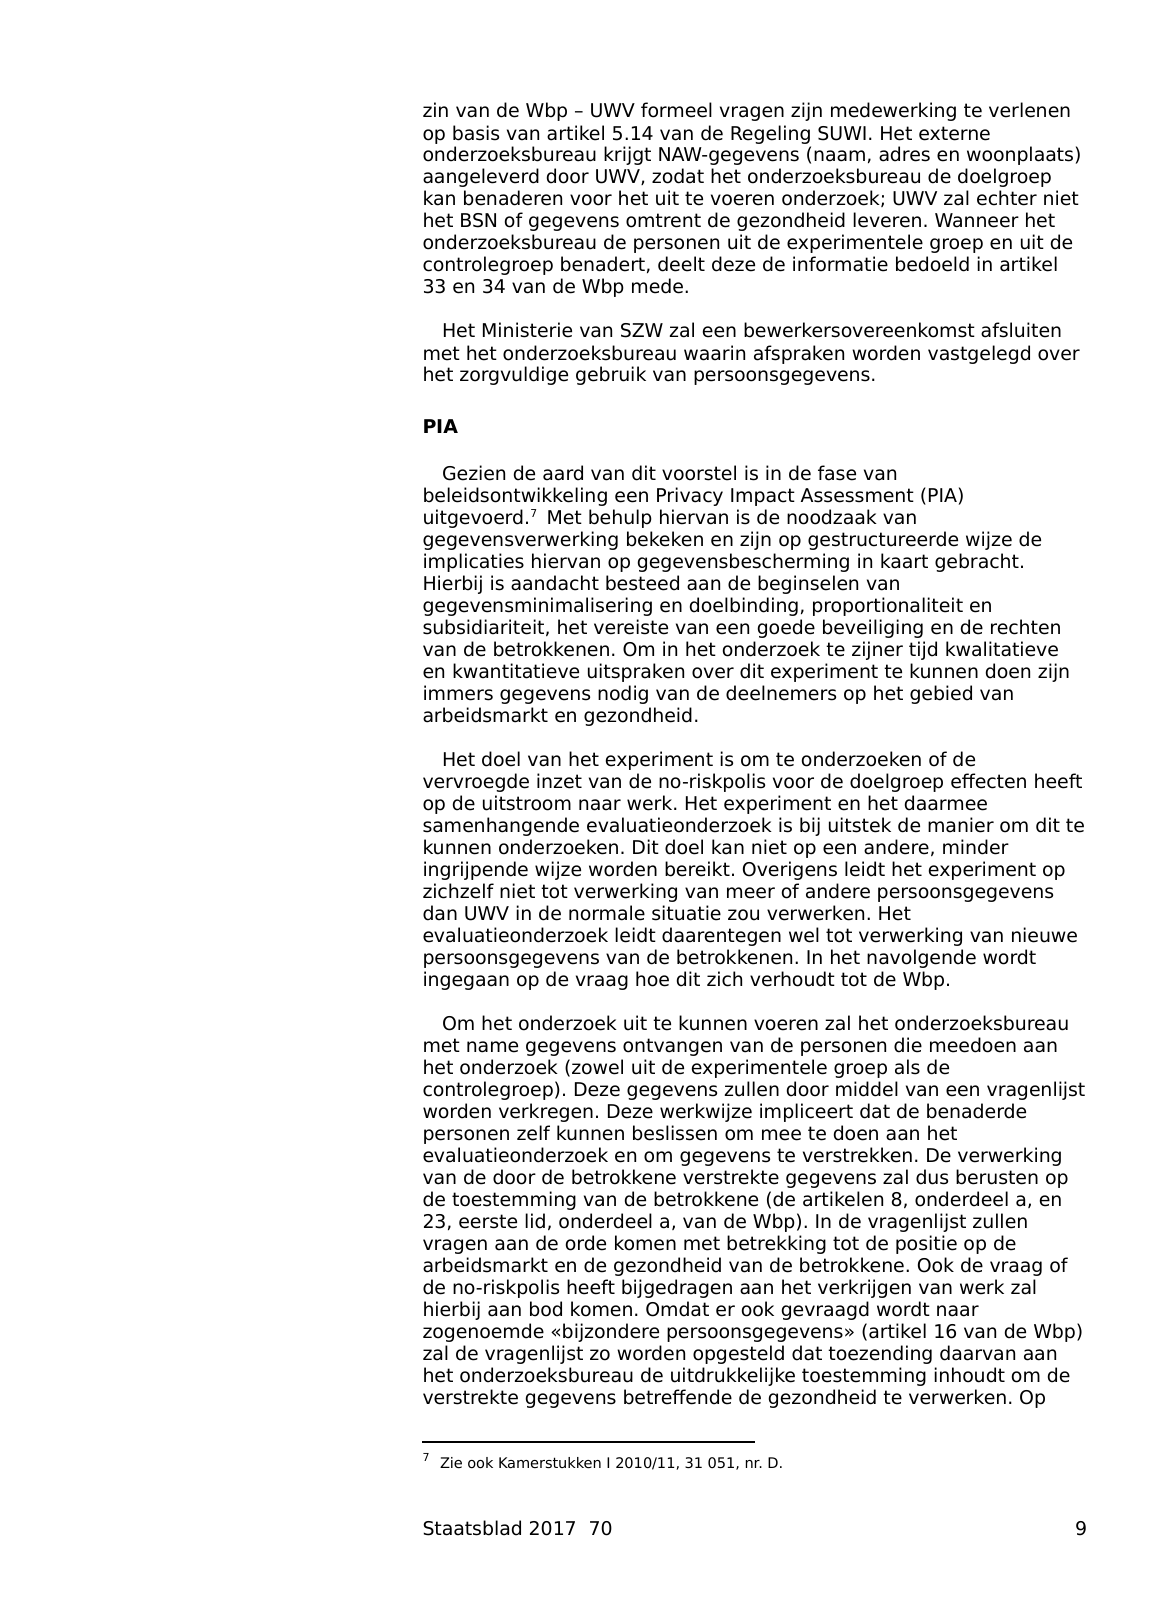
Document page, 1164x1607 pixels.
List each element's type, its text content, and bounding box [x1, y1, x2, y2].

subtitle PIA [422, 416, 1087, 438]
text Zie ook Kamerstukken I 2010/11, 31 051, nr. D. [422, 1451, 1087, 1473]
text Het Ministerie van SZW zal een bewerkersovereenkomst afsluiten met het onderzoeksbureau waarin afspraken worden vastgelegd over het zorgvuldige gebruik van persoonsgegevens. [422, 320, 1087, 386]
text zin van de Wbp – UWV formeel vragen zijn medewerking te verlenen op basis van artikel 5.14 van de Regeling SUWI. Het externe onderzoeksbureau krijgt NAW-gegevens (naam, adres en woonplaats) aangeleverd door UWV, zodat het onderzoeksbureau de doelgroep kan benaderen voor het uit te voeren onderzoek; UWV zal echter niet het BSN of gegevens omtrent de gezondheid leveren. Wanneer het onderzoeksbureau de personen uit de experimentele groep en uit de controlegroep benadert, deelt deze de informatie bedoeld in artikel 33 en 34 van de Wbp mede. [422, 100, 1087, 298]
text Gezien de aard van dit voorstel is in de fase van beleidsontwikkeling een Privacy Impact Assessment (PIA) uitgevoerd. Met behulp hiervan is de noodzaak van gegevensverwerking bekeken en zijn op gestructureerde wijze de implicaties hiervan op gegevensbescherming in kaart gebracht. Hierbij is aandacht besteed aan de beginselen van gegevensminimalisering en doelbinding, proportionaliteit en subsidiariteit, het vereiste van een goede beveiliging en de rechten van de betrokkenen. Om in het onderzoek te zijner tijd kwalitatieve en kwantitatieve uitspraken over dit experiment te kunnen doen zijn immers gegevens nodig van de deelnemers op het gebied van arbeidsmarkt en gezondheid. [422, 463, 1087, 727]
text Om het onderzoek uit te kunnen voeren zal het onderzoeksbureau met name gegevens ontvangen van de personen die meedoen aan het onderzoek (zowel uit de experimentele groep als de controlegroep). Deze gegevens zullen door middel van een vragenlijst worden verkregen. Deze werkwijze impliceert dat de benaderde personen zelf kunnen beslissen om mee te doen aan het evaluatieonderzoek en om gegevens te verstrekken. De verwerking van de door de betrokkene verstrekte gegevens zal dus berusten op de toestemming van de betrokkene (de artikelen 8, onderdeel a, en 23, eerste lid, onderdeel a, van de Wbp). In de vragenlijst zullen vragen aan de orde komen met betrekking tot de positie op de arbeidsmarkt en de gezondheid van de betrokkene. Ook de vraag of de no-riskpolis heeft bijgedragen aan het verkrijgen van werk zal hierbij aan bod komen. Omdat er ook gevraagd wordt naar zogenoemde «bijzondere persoonsgegevens» (artikel 16 van de Wbp) zal de vragenlijst zo worden opgesteld dat toezending daarvan aan het onderzoeksbureau de uitdrukkelijke toestemming inhoudt om de verstrekte gegevens betreffende de gezondheid te verwerken. Op [422, 1013, 1087, 1409]
text Het doel van het experiment is om te onderzoeken of de vervroegde inzet van de no-riskpolis voor de doelgroep effecten heeft op de uitstroom naar werk. Het experiment en het daarmee samenhangende evaluatieonderzoek is bij uitstek de manier om dit te kunnen onderzoeken. Dit doel kan niet op een andere, minder ingrijpende wijze worden bereikt. Overigens leidt het experiment op zichzelf niet tot verwerking van meer of andere persoonsgegevens dan UWV in de normale situatie zou verwerken. Het evaluatieonderzoek leidt daarentegen wel tot verwerking van nieuwe persoonsgegevens van de betrokkenen. In het navolgende wordt ingegaan op de vraag hoe dit zich verhoudt tot de Wbp. [422, 749, 1087, 991]
